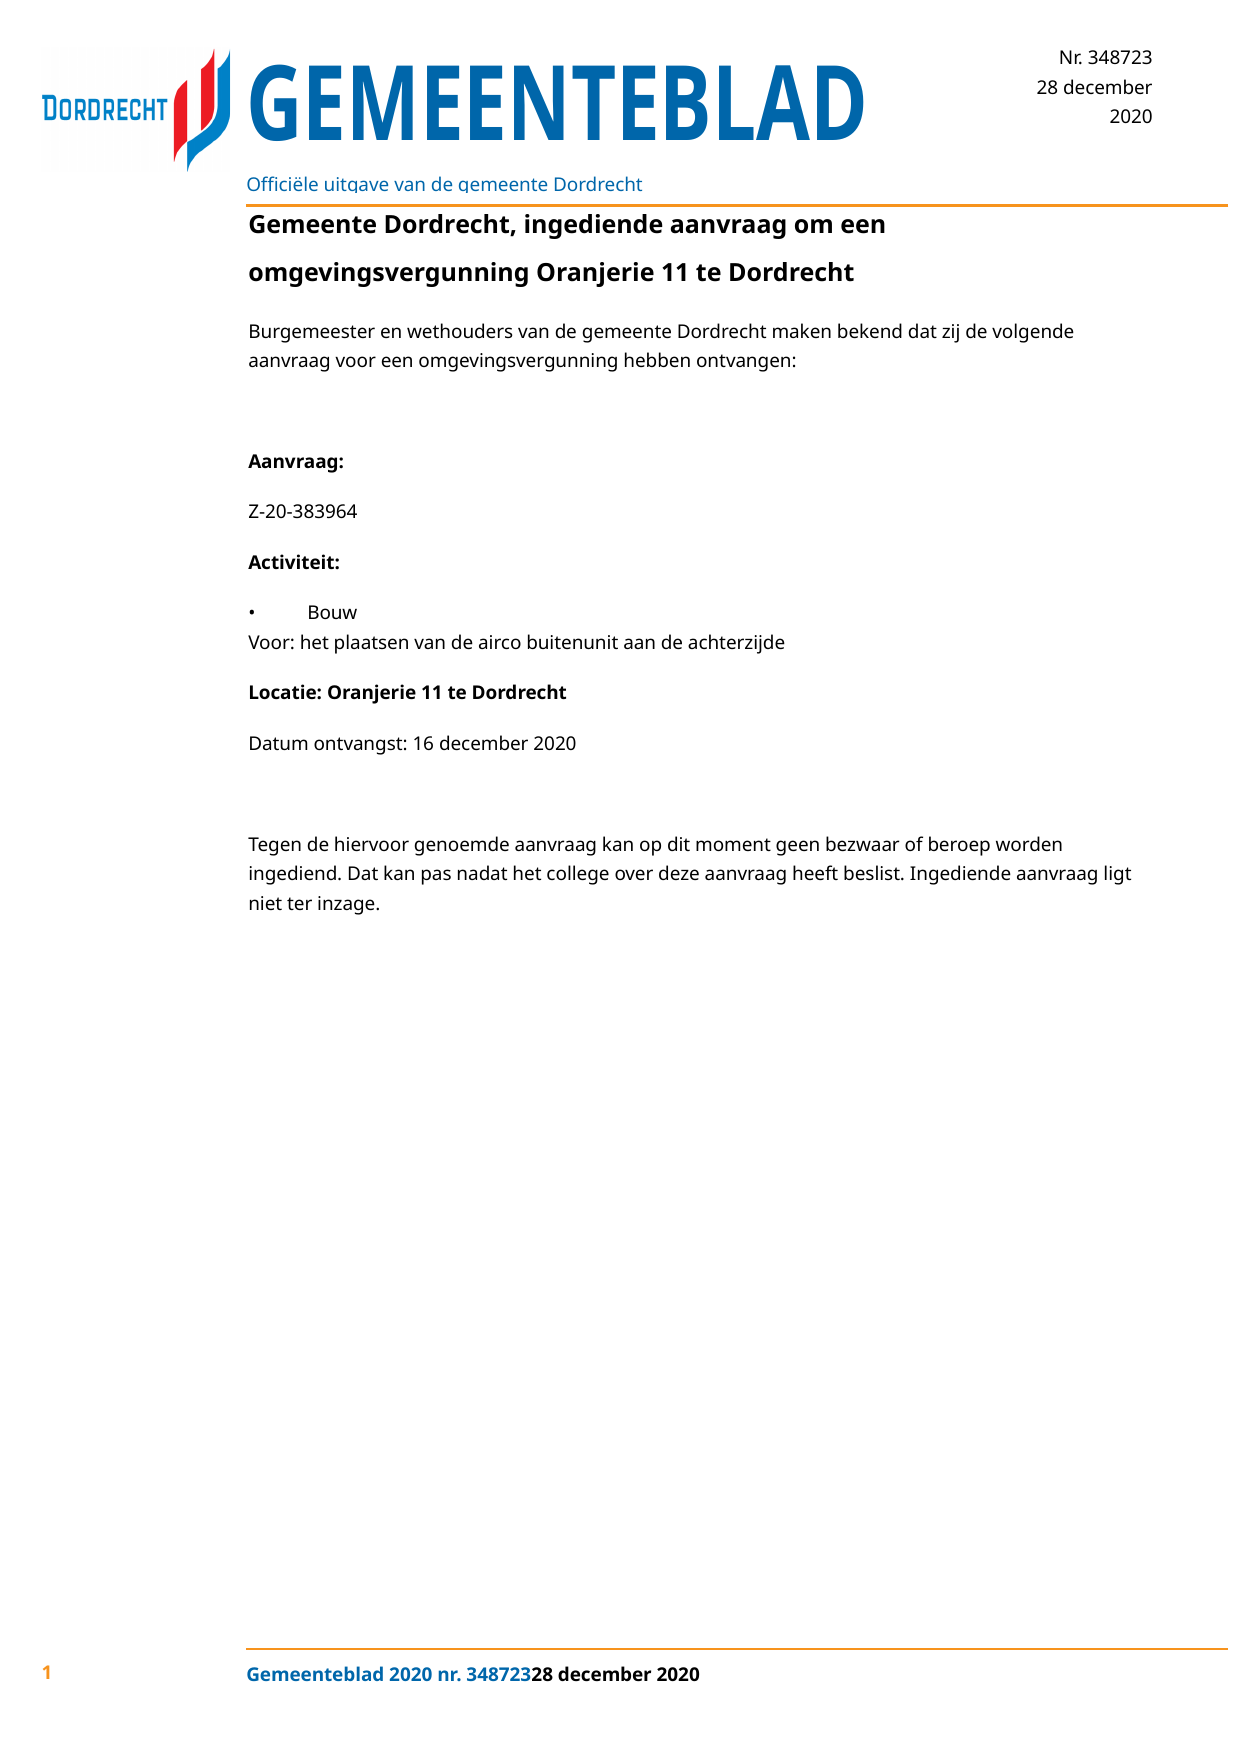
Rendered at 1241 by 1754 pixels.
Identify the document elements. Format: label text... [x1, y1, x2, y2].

text Burgemeester en wethouders van de gemeente Dordrecht maken bekend dat zij de volgende aanvraag voor een omgevingsvergunning hebben ontvangen: [248, 318, 1152, 373]
text Activiteit: [248, 549, 1152, 575]
text Aanvraag: [248, 448, 1152, 474]
picture [41, 47, 231, 172]
list Bouw [248, 599, 1152, 625]
text Datum ontvangst: 16 december 2020 [248, 730, 1152, 756]
text Gemeente Dordrecht, ingediende aanvraag om een omgevingsvergunning Oranjerie 11 te Dordrecht [248, 207, 1152, 288]
text Voor: het plaatsen van de airco buitenunit aan de achterzijde [248, 629, 1152, 655]
text Z-20-383964 [248, 499, 1152, 524]
text Tegen de hiervoor genoemde aanvraag kan op dit moment geen bezwaar of beroep worden ingediend. Dat kan pas nadat het college over deze aanvraag heeft beslist. Ingediende aanvraag ligt niet ter inzage. [248, 831, 1152, 916]
text Locatie: Oranjerie 11 te Dordrecht [248, 679, 1152, 705]
